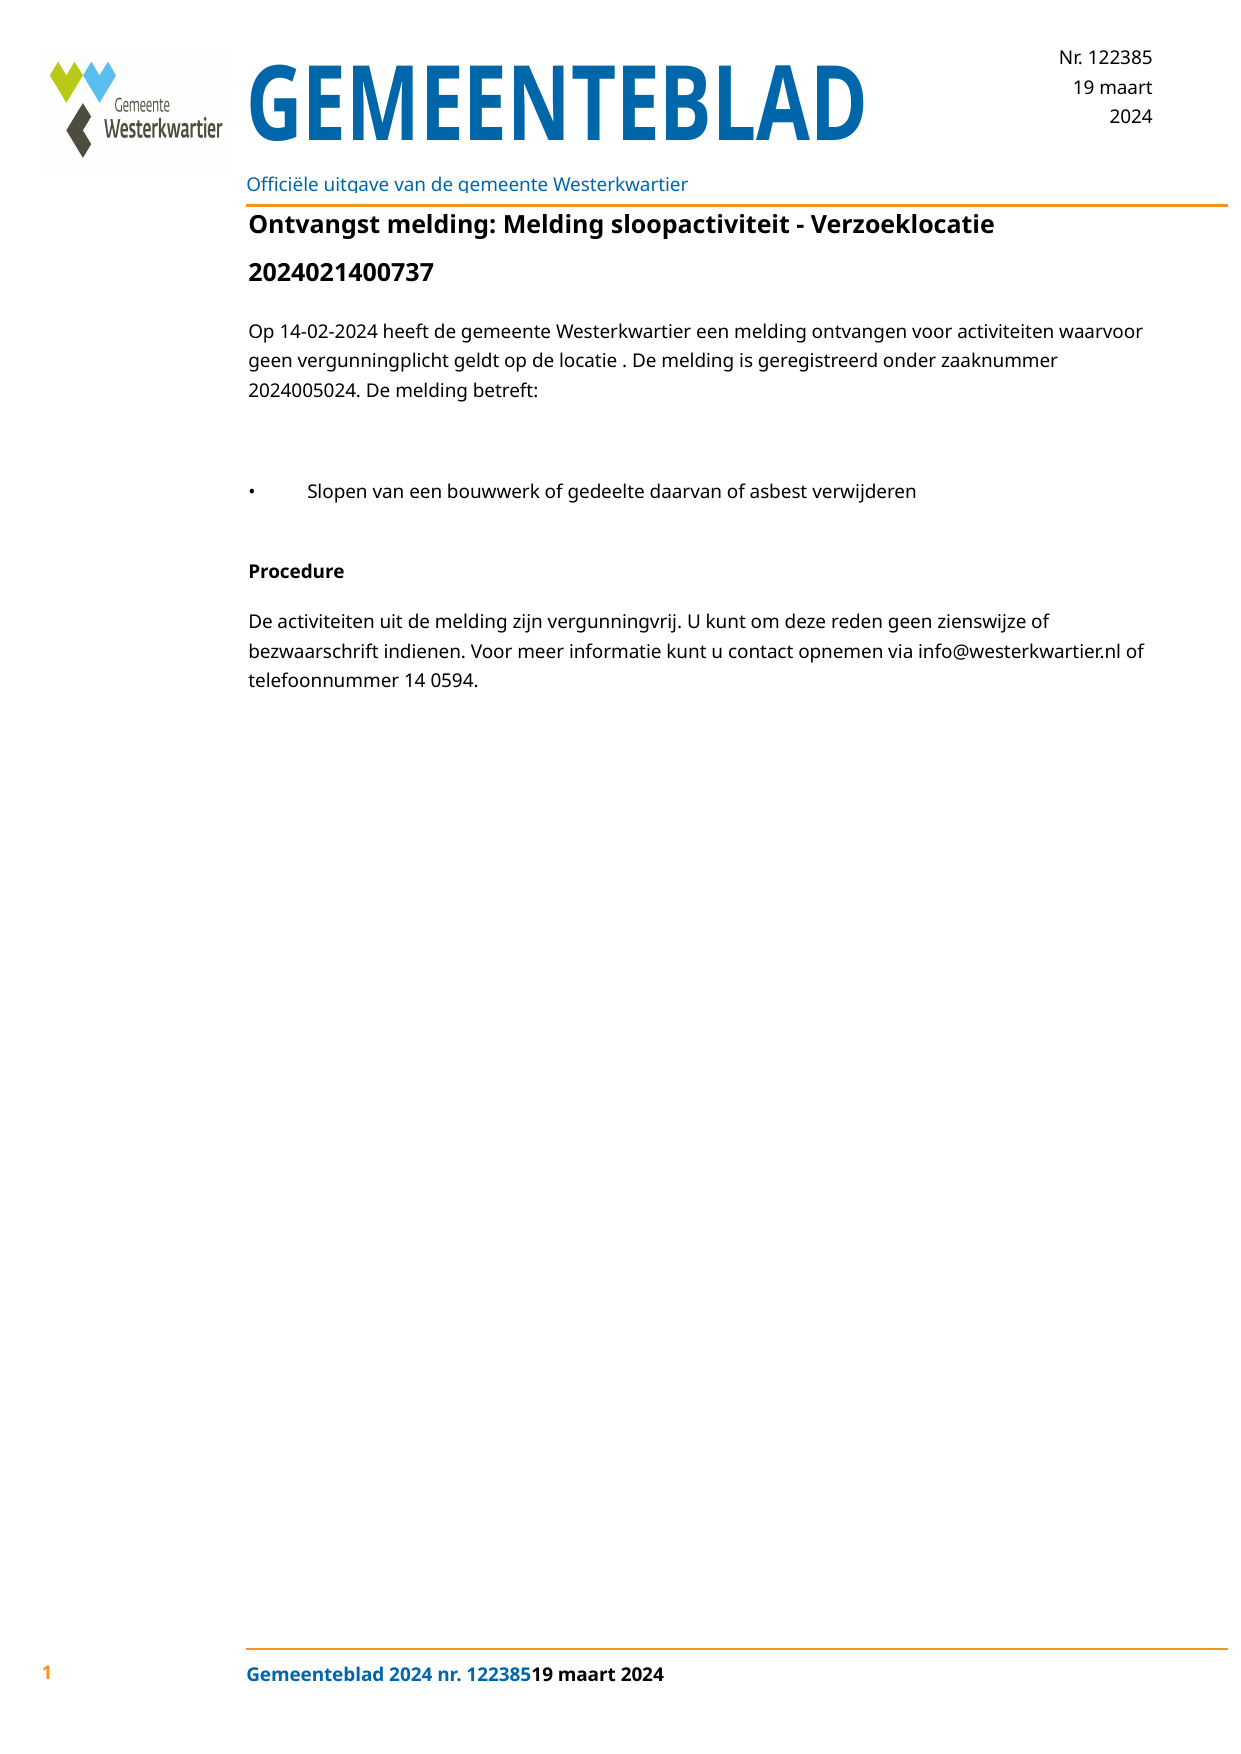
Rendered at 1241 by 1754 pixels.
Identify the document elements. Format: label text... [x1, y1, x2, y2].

text Procedure [248, 558, 1152, 584]
text Ontvangst melding: Melding sloopactiviteit - Verzoeklocatie 2024021400737 [248, 207, 1152, 288]
text Op 14-02-2024 heeft de gemeente Westerkwartier een melding ontvangen voor activiteiten waarvoor geen vergunningplicht geldt op de locatie . De melding is geregistreerd onder zaaknummer 2024005024. De melding betreft: [248, 318, 1152, 403]
text De activiteiten uit de melding zijn vergunningvrij. U kunt om deze reden geen zienswijze of bezwaarschrift indienen. Voor meer informatie kunt u contact opnemen via info@westerkwartier.nl of telefoonnummer 14 0594. [248, 608, 1152, 693]
picture [41, 47, 231, 172]
list Slopen van een bouwwerk of gedeelte daarvan of asbest verwijderen [248, 478, 1152, 504]
